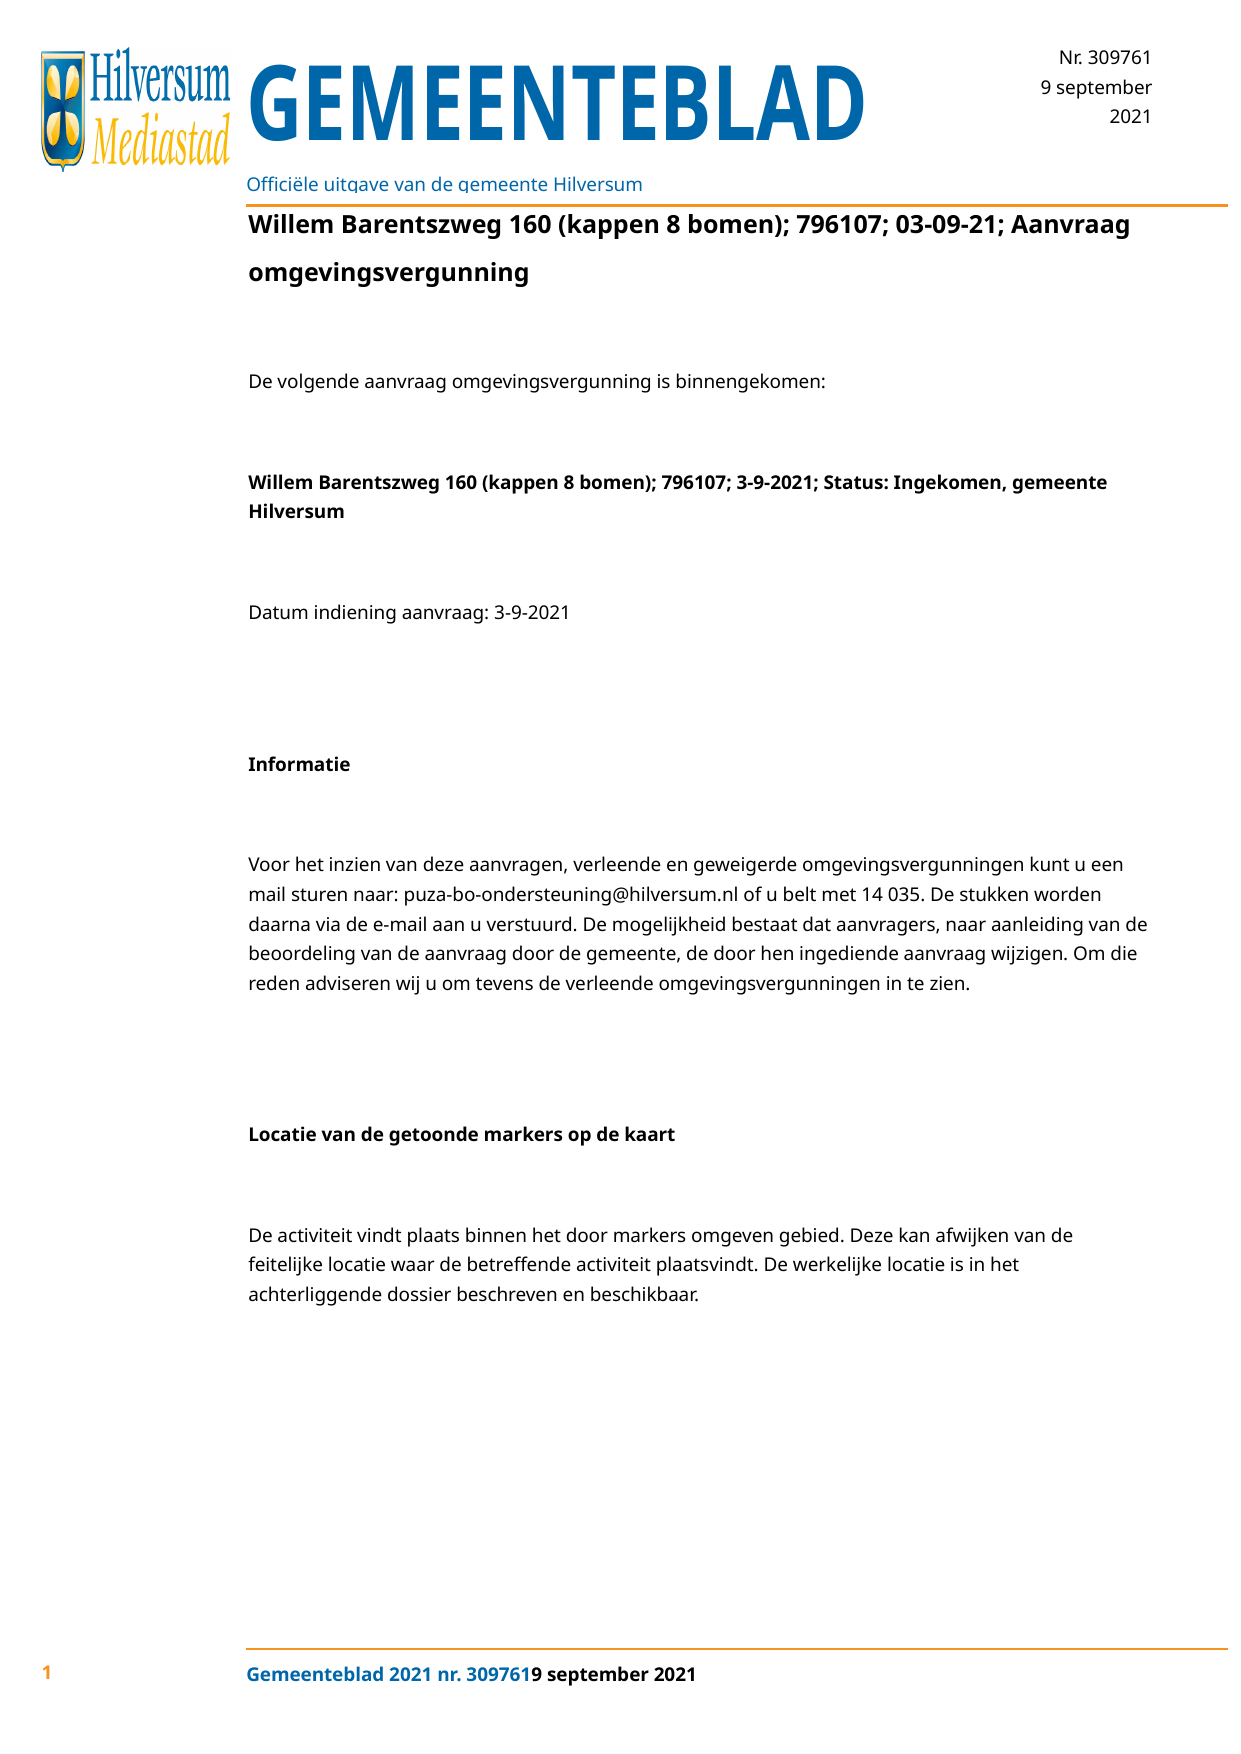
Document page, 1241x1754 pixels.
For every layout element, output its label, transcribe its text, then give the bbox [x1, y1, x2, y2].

picture [41, 47, 231, 172]
text Voor het inzien van deze aanvragen, verleende en geweigerde omgevingsvergunningen kunt u een mail sturen naar: puza-bo-ondersteuning@hilversum.nl of u belt met 14 035. De stukken worden daarna via de e-mail aan u verstuurd. De mogelijkheid bestaat dat aanvragers, naar aanleiding van de beoordeling van de aanvraag door de gemeente, de door hen ingediende aanvraag wijzigen. Om die reden adviseren wij u om tevens de verleende omgevingsvergunningen in te zien. [248, 852, 1152, 996]
text Willem Barentszweg 160 (kappen 8 bomen); 796107; 3-9-2021; Status: Ingekomen, gemeente Hilversum [248, 469, 1152, 524]
text De activiteit vindt plaats binnen het door markers omgeven gebied. Deze kan afwijken van de feitelijke locatie waar de betreffende activiteit plaatsvindt. De werkelijke locatie is in het achterliggende dossier beschreven en beschikbaar. [248, 1222, 1152, 1307]
text Informatie [248, 751, 1152, 777]
text Willem Barentszweg 160 (kappen 8 bomen); 796107; 03-09-21; Aanvraag omgevingsvergunning [248, 207, 1152, 288]
text Locatie van de getoonde markers op de kaart [248, 1121, 1152, 1147]
text Datum indiening aanvraag: 3-9-2021 [248, 599, 1152, 625]
text De volgende aanvraag omgevingsvergunning is binnengekomen: [248, 368, 1152, 394]
